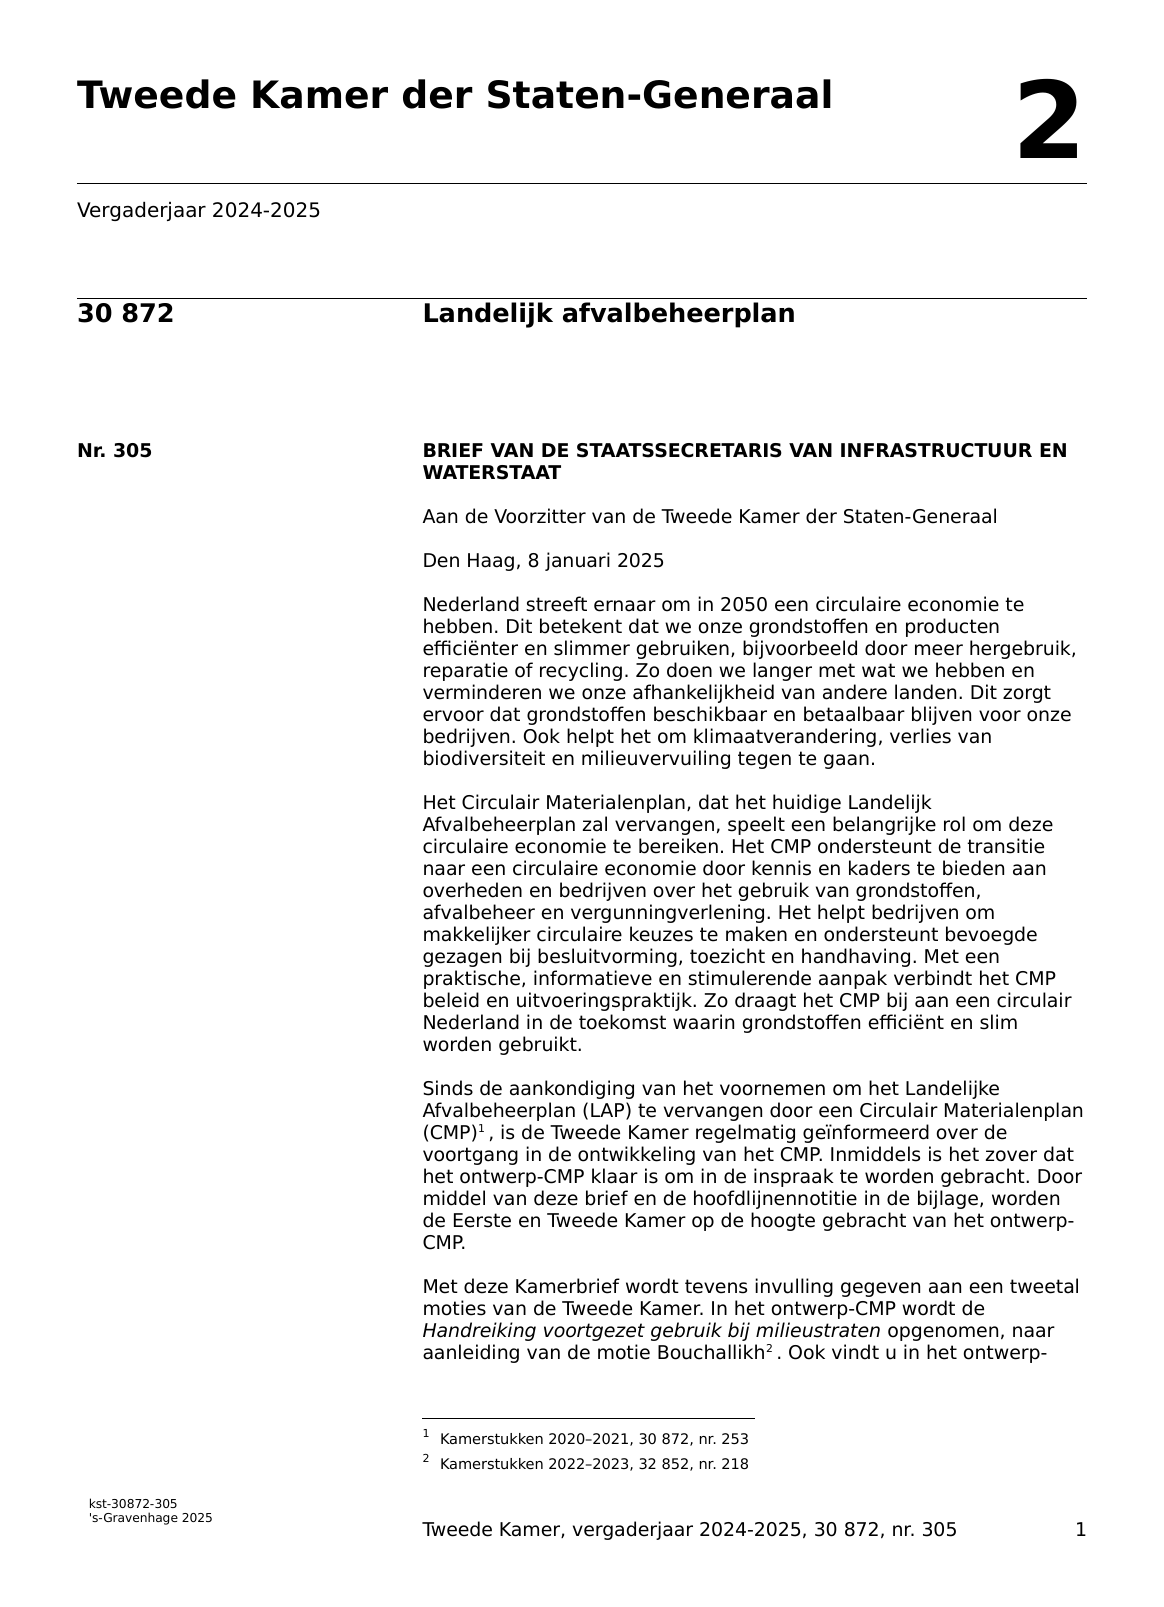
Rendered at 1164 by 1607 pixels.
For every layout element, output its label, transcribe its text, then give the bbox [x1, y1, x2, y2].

text Nederland streeft ernaar om in 2050 een circulaire economie te hebben. Dit betekent dat we onze grondstoffen en producten efficiënter en slimmer gebruiken, bijvoorbeeld door meer hergebruik, reparatie of recycling. Zo doen we langer met wat we hebben en verminderen we onze afhankelijkheid van andere landen. Dit zorgt ervoor dat grondstoffen beschikbaar en betaalbaar blijven voor onze bedrijven. Ook helpt het om klimaatverandering, verlies van biodiversiteit en milieuvervuiling tegen te gaan. [422, 594, 1087, 770]
text Kamerstukken 2020–2021, 30 872, nr. 253 [422, 1427, 1087, 1449]
table_header 2 [886, 59, 1087, 183]
subtitle 30 872 Landelijk afvalbeheerplan [77, 299, 1087, 329]
text kst-30872-305 [88, 1497, 323, 1511]
text Sinds de aankondiging van het voornemen om het Landelijke Afvalbeheerplan (LAP) te vervangen door een Circulair Materialenplan (CMP), is de Tweede Kamer regelmatig geïnformeerd over de voortgang in de ontwikkeling van het CMP. Inmiddels is het zover dat het ontwerp-CMP klaar is om in de inspraak te worden gebracht. Door middel van deze brief en de hoofdlijnennotitie in de bijlage, worden de Eerste en Tweede Kamer op de hoogte gebracht van het ontwerp-CMP. [422, 1078, 1087, 1254]
text Aan de Voorzitter van de Tweede Kamer der Staten-Generaal [422, 506, 1087, 528]
subtitle Nr. 305 BRIEF VAN DE STAATSSECRETARIS VAN INFRASTRUCTUUR EN WATERSTAAT [77, 440, 1087, 484]
text Kamerstukken 2022–2023, 32 852, nr. 218 [422, 1452, 1087, 1474]
text Met deze Kamerbrief wordt tevens invulling gegeven aan een tweetal moties van de Tweede Kamer. In het ontwerp-CMP wordt de Handreiking voortgezet gebruik bij milieustraten opgenomen, naar aanleiding van de motie Bouchallikh. Ook vindt u in het ontwerp- [422, 1276, 1087, 1364]
text 's-Gravenhage 2025 [88, 1511, 323, 1525]
text Den Haag, 8 januari 2025 [422, 550, 1087, 572]
table_cell Vergaderjaar 2024-2025 [77, 184, 1087, 298]
text Het Circulair Materialenplan, dat het huidige Landelijk Afvalbeheerplan zal vervangen, speelt een belangrijke rol om deze circulaire economie te bereiken. Het CMP ondersteunt de transitie naar een circulaire economie door kennis en kaders te bieden aan overheden en bedrijven over het gebruik van grondstoffen, afvalbeheer en vergunningverlening. Het helpt bedrijven om makkelijker circulaire keuzes te maken en ondersteunt bevoegde gezagen bij besluitvorming, toezicht en handhaving. Met een praktische, informatieve en stimulerende aanpak verbindt het CMP beleid en uitvoeringspraktijk. Zo draagt het CMP bij aan een circulair Nederland in de toekomst waarin grondstoffen efficiënt en slim worden gebruikt. [422, 792, 1087, 1056]
table_header Tweede Kamer der Staten-Generaal [77, 59, 886, 183]
